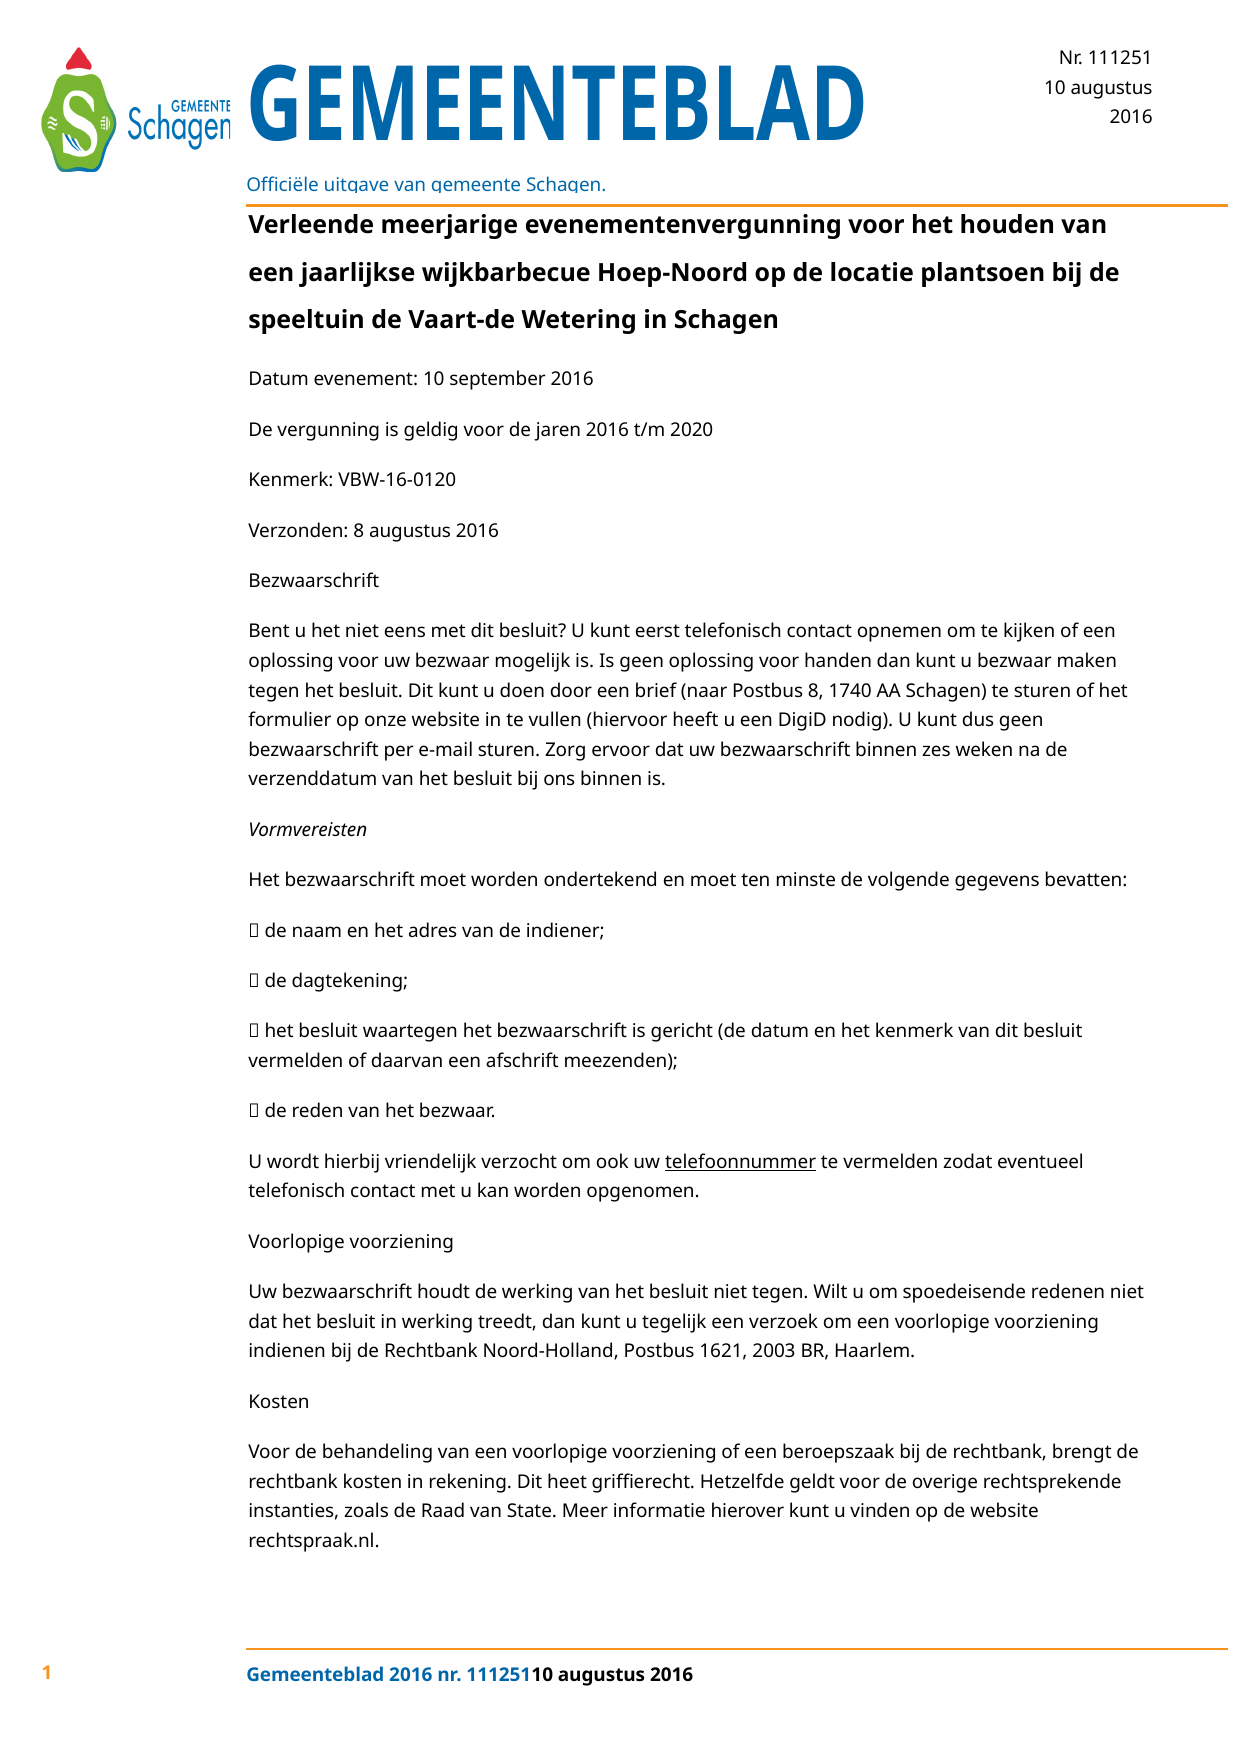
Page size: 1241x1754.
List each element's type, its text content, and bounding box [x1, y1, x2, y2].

picture [41, 47, 231, 172]
text De vergunning is geldig voor de jaren 2016 t/m 2020 [248, 416, 1152, 442]
text Vormvereisten [248, 816, 1152, 842]
text  de naam en het adres van de indiener; [248, 917, 1152, 942]
text  de reden van het bezwaar. [248, 1098, 1152, 1123]
text Uw bezwaarschrift houdt de werking van het besluit niet tegen. Wilt u om spoedeisende redenen niet dat het besluit in werking treedt, dan kunt u tegelijk een verzoek om een voorlopige voorziening indienen bij de Rechtbank Noord-Holland, Postbus 1621, 2003 BR, Haarlem. [248, 1278, 1152, 1363]
text Kenmerk: VBW-16-0120 [248, 466, 1152, 492]
text Voorlopige voorziening [248, 1228, 1152, 1254]
text Verzonden: 8 augustus 2016 [248, 517, 1152, 542]
text Bezwaarschrift [248, 567, 1152, 593]
text  de dagtekening; [248, 967, 1152, 993]
text  het besluit waartegen het bezwaarschrift is gericht (de datum en het kenmerk van dit besluit vermelden of daarvan een afschrift meezenden); [248, 1018, 1152, 1073]
text U wordt hierbij vriendelijk verzocht om ook uw telefoonnummer te vermelden zodat eventueel telefonisch contact met u kan worden opgenomen. [248, 1148, 1152, 1203]
text Bent u het niet eens met dit besluit? U kunt eerst telefonisch contact opnemen om te kijken of een oplossing voor uw bezwaar mogelijk is. Is geen oplossing voor handen dan kunt u bezwaar maken tegen het besluit. Dit kunt u doen door een brief (naar Postbus 8, 1740 AA Schagen) te sturen of het formulier op onze website in te vullen (hiervoor heeft u een DigiD nodig). U kunt dus geen bezwaarschrift per e-mail sturen. Zorg ervoor dat uw bezwaarschrift binnen zes weken na de verzenddatum van het besluit bij ons binnen is. [248, 618, 1152, 791]
text Datum evenement: 10 september 2016 [248, 366, 1152, 391]
text Voor de behandeling van een voorlopige voorziening of een beroepszaak bij de rechtbank, brengt de rechtbank kosten in rekening. Dit heet griffierecht. Hetzelfde geldt voor de overige rechtsprekende instanties, zoals de Raad van State. Meer informatie hierover kunt u vinden op de website rechtspraak.nl. [248, 1438, 1152, 1553]
text Kosten [248, 1388, 1152, 1414]
text Het bezwaarschrift moet worden ondertekend en moet ten minste de volgende gegevens bevatten: [248, 866, 1152, 892]
text Verleende meerjarige evenementenvergunning voor het houden van een jaarlijkse wijkbarbecue Hoep-Noord op de locatie plantsoen bij de speeltuin de Vaart-de Wetering in Schagen [248, 207, 1152, 336]
